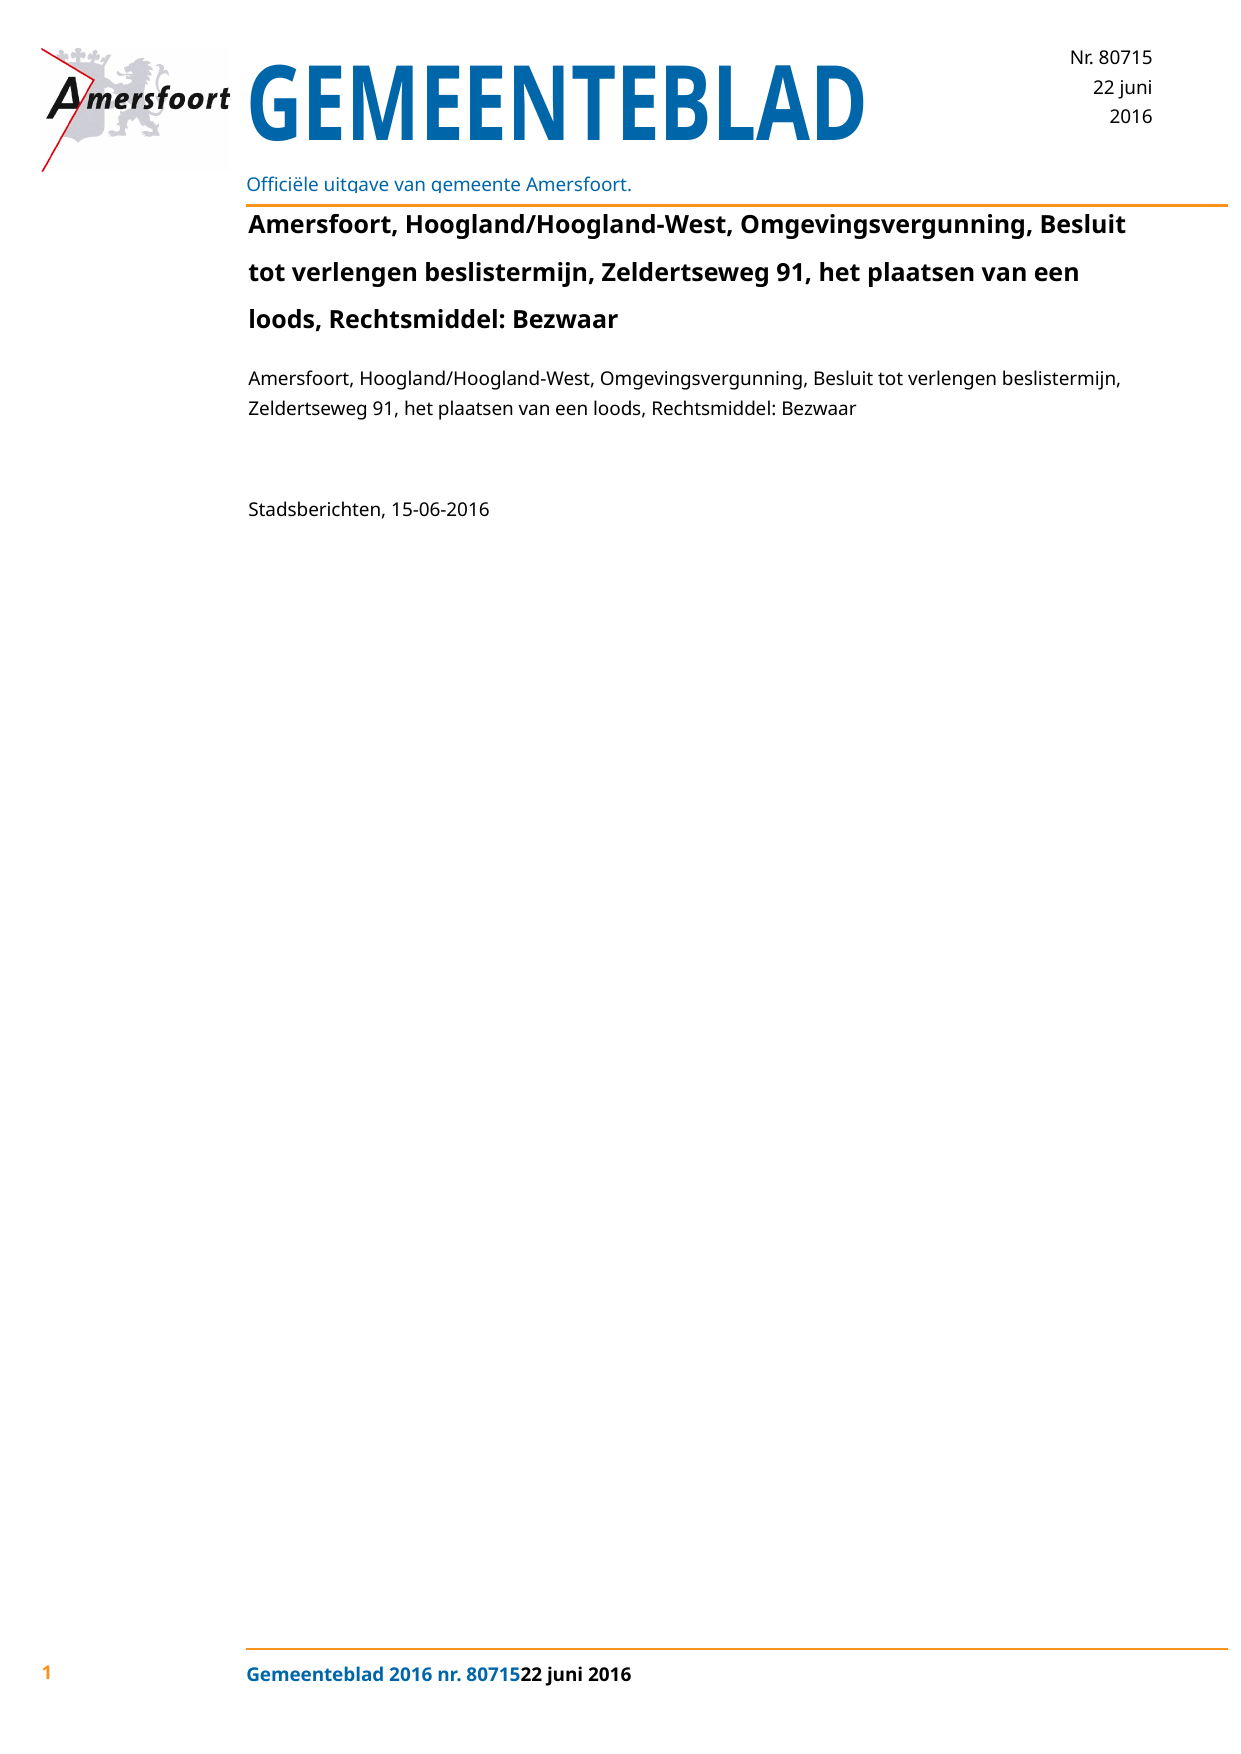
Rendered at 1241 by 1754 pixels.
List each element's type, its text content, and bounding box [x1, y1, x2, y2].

picture [41, 47, 231, 172]
text Amersfoort, Hoogland/Hoogland-West, Omgevingsvergunning, Besluit tot verlengen beslistermijn, Zeldertseweg 91, het plaatsen van een loods, Rechtsmiddel: Bezwaar [248, 366, 1152, 421]
text Amersfoort, Hoogland/Hoogland-West, Omgevingsvergunning, Besluit tot verlengen beslistermijn, Zeldertseweg 91, het plaatsen van een loods, Rechtsmiddel: Bezwaar [248, 207, 1152, 336]
text Stadsberichten, 15-06-2016 [248, 496, 1152, 522]
